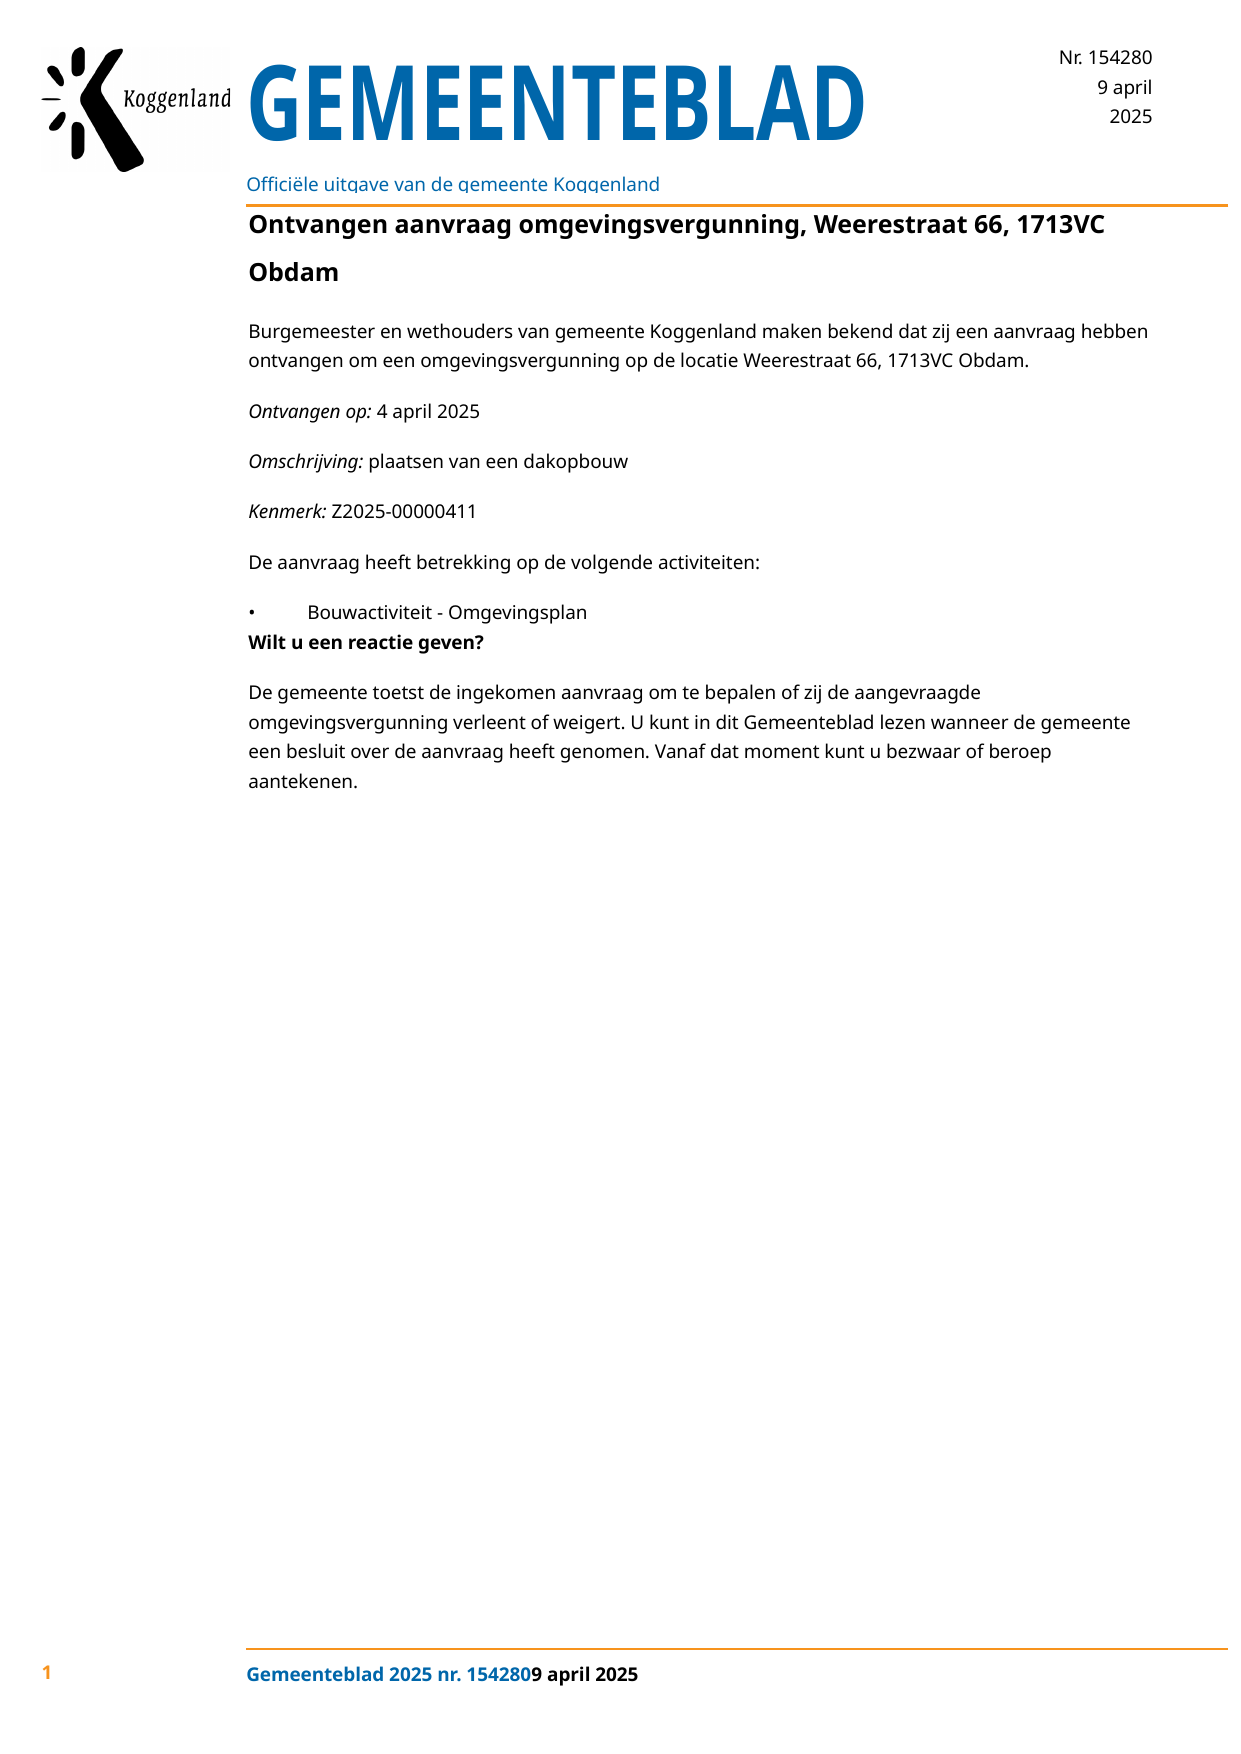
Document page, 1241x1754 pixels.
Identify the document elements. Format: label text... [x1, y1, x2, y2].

picture [41, 47, 231, 172]
text Kenmerk: Z2025-00000411 [248, 499, 1152, 524]
text Ontvangen aanvraag omgevingsvergunning, Weerestraat 66, 1713VC Obdam [248, 207, 1152, 288]
text Burgemeester en wethouders van gemeente Koggenland maken bekend dat zij een aanvraag hebben ontvangen om een omgevingsvergunning op de locatie Weerestraat 66, 1713VC Obdam. [248, 318, 1152, 373]
list Bouwactiviteit - Omgevingsplan [248, 599, 1152, 625]
text De gemeente toetst de ingekomen aanvraag om te bepalen of zij de aangevraagde omgevingsvergunning verleent of weigert. U kunt in dit Gemeenteblad lezen wanneer de gemeente een besluit over de aanvraag heeft genomen. Vanaf dat moment kunt u bezwaar of beroep aantekenen. [248, 679, 1152, 794]
text Ontvangen op: 4 april 2025 [248, 398, 1152, 424]
text Omschrijving: plaatsen van een dakopbouw [248, 448, 1152, 474]
text De aanvraag heeft betrekking op de volgende activiteiten: [248, 549, 1152, 575]
text Wilt u een reactie geven? [248, 629, 1152, 655]
